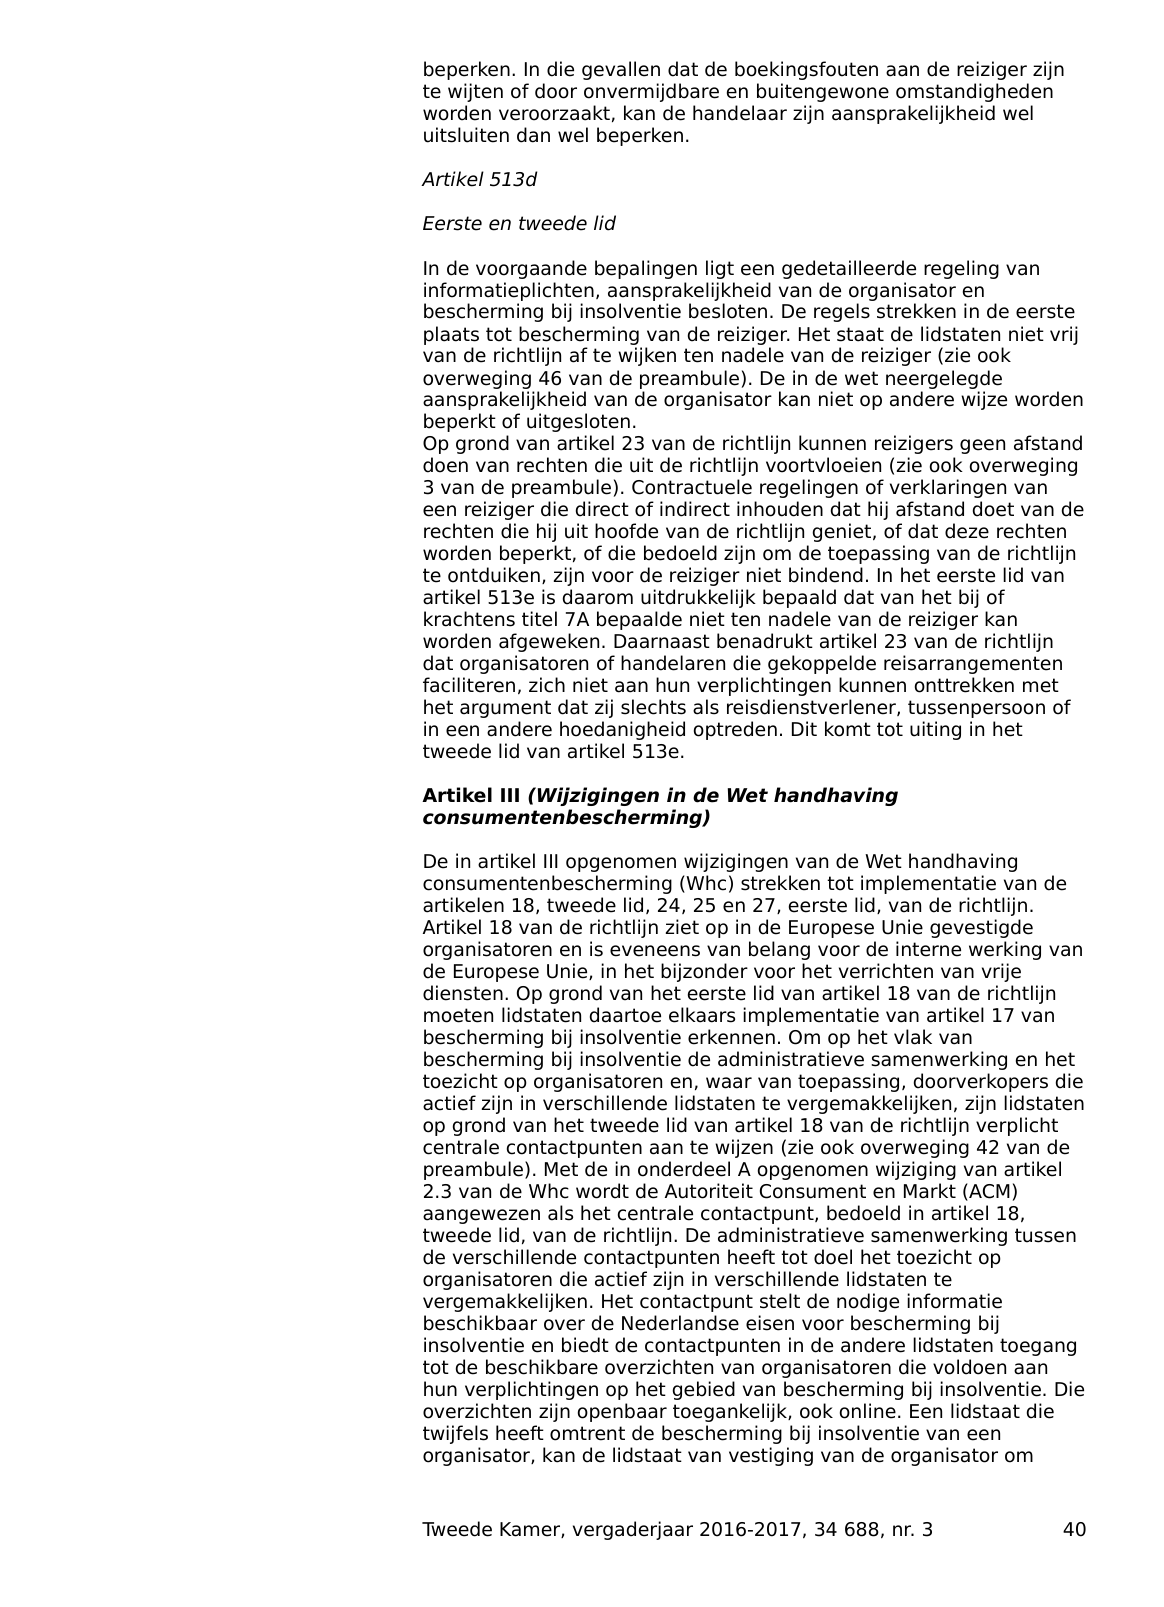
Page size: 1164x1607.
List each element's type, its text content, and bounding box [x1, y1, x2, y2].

subtitle Artikel III (Wijzigingen in de Wet handhaving consumentenbescherming) [422, 785, 1087, 829]
text beperken. In die gevallen dat de boekingsfouten aan de reiziger zijn te wijten of door onvermijdbare en buitengewone omstandigheden worden veroorzaakt, kan de handelaar zijn aansprakelijkheid wel uitsluiten dan wel beperken. [422, 59, 1087, 147]
text Op grond van artikel 23 van de richtlijn kunnen reizigers geen afstand doen van rechten die uit de richtlijn voortvloeien (zie ook overweging 3 van de preambule). Contractuele regelingen of verklaringen van een reiziger die direct of indirect inhouden dat hij afstand doet van de rechten die hij uit hoofde van de richtlijn geniet, of dat deze rechten worden beperkt, of die bedoeld zijn om de toepassing van de richtlijn te ontduiken, zijn voor de reiziger niet bindend. In het eerste lid van artikel 513e is daarom uitdrukkelijk bepaald dat van het bij of krachtens titel 7A bepaalde niet ten nadele van de reiziger kan worden afgeweken. Daarnaast benadrukt artikel 23 van de richtlijn dat organisatoren of handelaren die gekoppelde reisarrangementen faciliteren, zich niet aan hun verplichtingen kunnen onttrekken met het argument dat zij slechts als reisdienstverlener, tussenpersoon of in een andere hoedanigheid optreden. Dit komt tot uiting in het tweede lid van artikel 513e. [422, 433, 1087, 763]
subtitle Eerste en tweede lid [422, 213, 1087, 235]
text De in artikel III opgenomen wijzigingen van de Wet handhaving consumentenbescherming (Whc) strekken tot implementatie van de artikelen 18, tweede lid, 24, 25 en 27, eerste lid, van de richtlijn. [422, 851, 1087, 917]
text Artikel 18 van de richtlijn ziet op in de Europese Unie gevestigde organisatoren en is eveneens van belang voor de interne werking van de Europese Unie, in het bijzonder voor het verrichten van vrije diensten. Op grond van het eerste lid van artikel 18 van de richtlijn moeten lidstaten daartoe elkaars implementatie van artikel 17 van bescherming bij insolventie erkennen. Om op het vlak van bescherming bij insolventie de administratieve samenwerking en het toezicht op organisatoren en, waar van toepassing, doorverkopers die actief zijn in verschillende lidstaten te vergemakkelijken, zijn lidstaten op grond van het tweede lid van artikel 18 van de richtlijn verplicht centrale contactpunten aan te wijzen (zie ook overweging 42 van de preambule). Met de in onderdeel A opgenomen wijziging van artikel 2.3 van de Whc wordt de Autoriteit Consument en Markt (ACM) aangewezen als het centrale contactpunt, bedoeld in artikel 18, tweede lid, van de richtlijn. De administratieve samenwerking tussen de verschillende contactpunten heeft tot doel het toezicht op organisatoren die actief zijn in verschillende lidstaten te vergemakkelijken. Het contactpunt stelt de nodige informatie beschikbaar over de Nederlandse eisen voor bescherming bij insolventie en biedt de contactpunten in de andere lidstaten toegang tot de beschikbare overzichten van organisatoren die voldoen aan hun verplichtingen op het gebied van bescherming bij insolventie. Die overzichten zijn openbaar toegankelijk, ook online. Een lidstaat die twijfels heeft omtrent de bescherming bij insolventie van een organisator, kan de lidstaat van vestiging van de organisator om [422, 917, 1087, 1467]
text In de voorgaande bepalingen ligt een gedetailleerde regeling van informatieplichten, aansprakelijkheid van de organisator en bescherming bij insolventie besloten. De regels strekken in de eerste plaats tot bescherming van de reiziger. Het staat de lidstaten niet vrij van de richtlijn af te wijken ten nadele van de reiziger (zie ook overweging 46 van de preambule). De in de wet neergelegde aansprakelijkheid van de organisator kan niet op andere wijze worden beperkt of uitgesloten. [422, 257, 1087, 433]
subtitle Artikel 513d [422, 169, 1087, 191]
